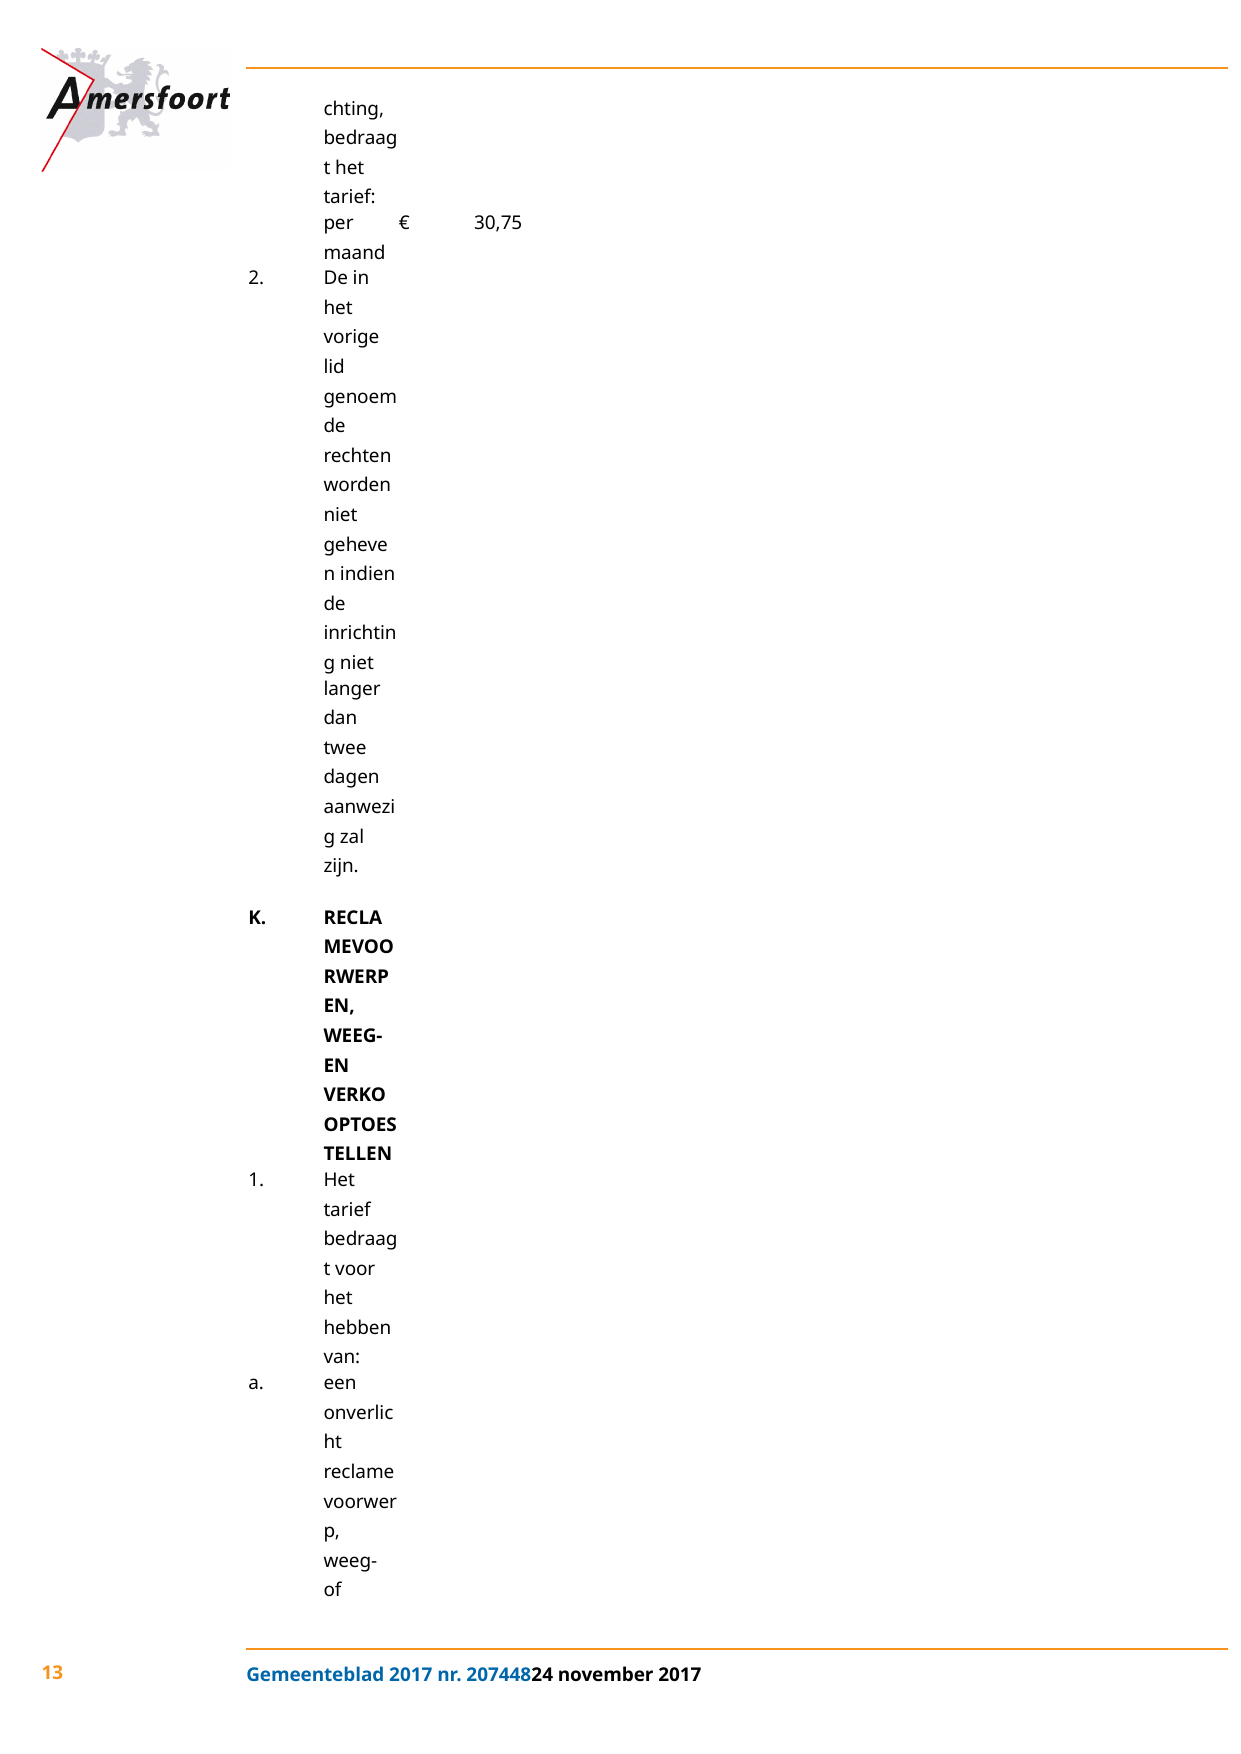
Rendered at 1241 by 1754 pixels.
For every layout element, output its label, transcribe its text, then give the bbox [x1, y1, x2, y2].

table_cell [399, 265, 474, 675]
table_cell chting, bedraagt het tarief: [323, 95, 398, 209]
table_cell [474, 1370, 549, 1602]
table_cell langer dan twee dagen aanwezig zal zijn. [323, 675, 398, 878]
table_cell een onverlicht reclamevoorwerp, weeg- of [323, 1370, 398, 1602]
table_cell [399, 1370, 474, 1602]
table_cell [248, 95, 323, 209]
table_cell 1. [248, 1166, 323, 1369]
table_cell [248, 209, 323, 264]
table_cell [399, 1166, 474, 1369]
table_cell [474, 904, 549, 1166]
table_cell [474, 1166, 549, 1369]
table_cell K. [248, 904, 323, 1166]
table_cell [248, 878, 323, 904]
table_cell 30,75 [474, 209, 549, 264]
table_cell [474, 675, 549, 878]
table_cell RECLAMEVOORWERPEN, WEEG- EN VERKOOPTOESTELLEN [323, 904, 398, 1166]
table_cell [323, 878, 398, 904]
table_cell De in het vorige lid genoemde rechten worden niet geheven indien de inrichting niet [323, 265, 398, 675]
table_cell [474, 95, 549, 209]
table_cell Het tarief bedraagt voor het hebben van: [323, 1166, 398, 1369]
table_cell [474, 878, 549, 904]
table_cell [399, 878, 474, 904]
table_cell per maand [323, 209, 398, 264]
table_cell [399, 675, 474, 878]
table_cell [248, 675, 323, 878]
table_cell a. [248, 1370, 323, 1602]
table_cell [399, 904, 474, 1166]
table_cell € [399, 209, 474, 264]
table_cell [474, 265, 549, 675]
table_cell 2. [248, 265, 323, 675]
picture [41, 47, 231, 172]
table_cell [399, 95, 474, 209]
